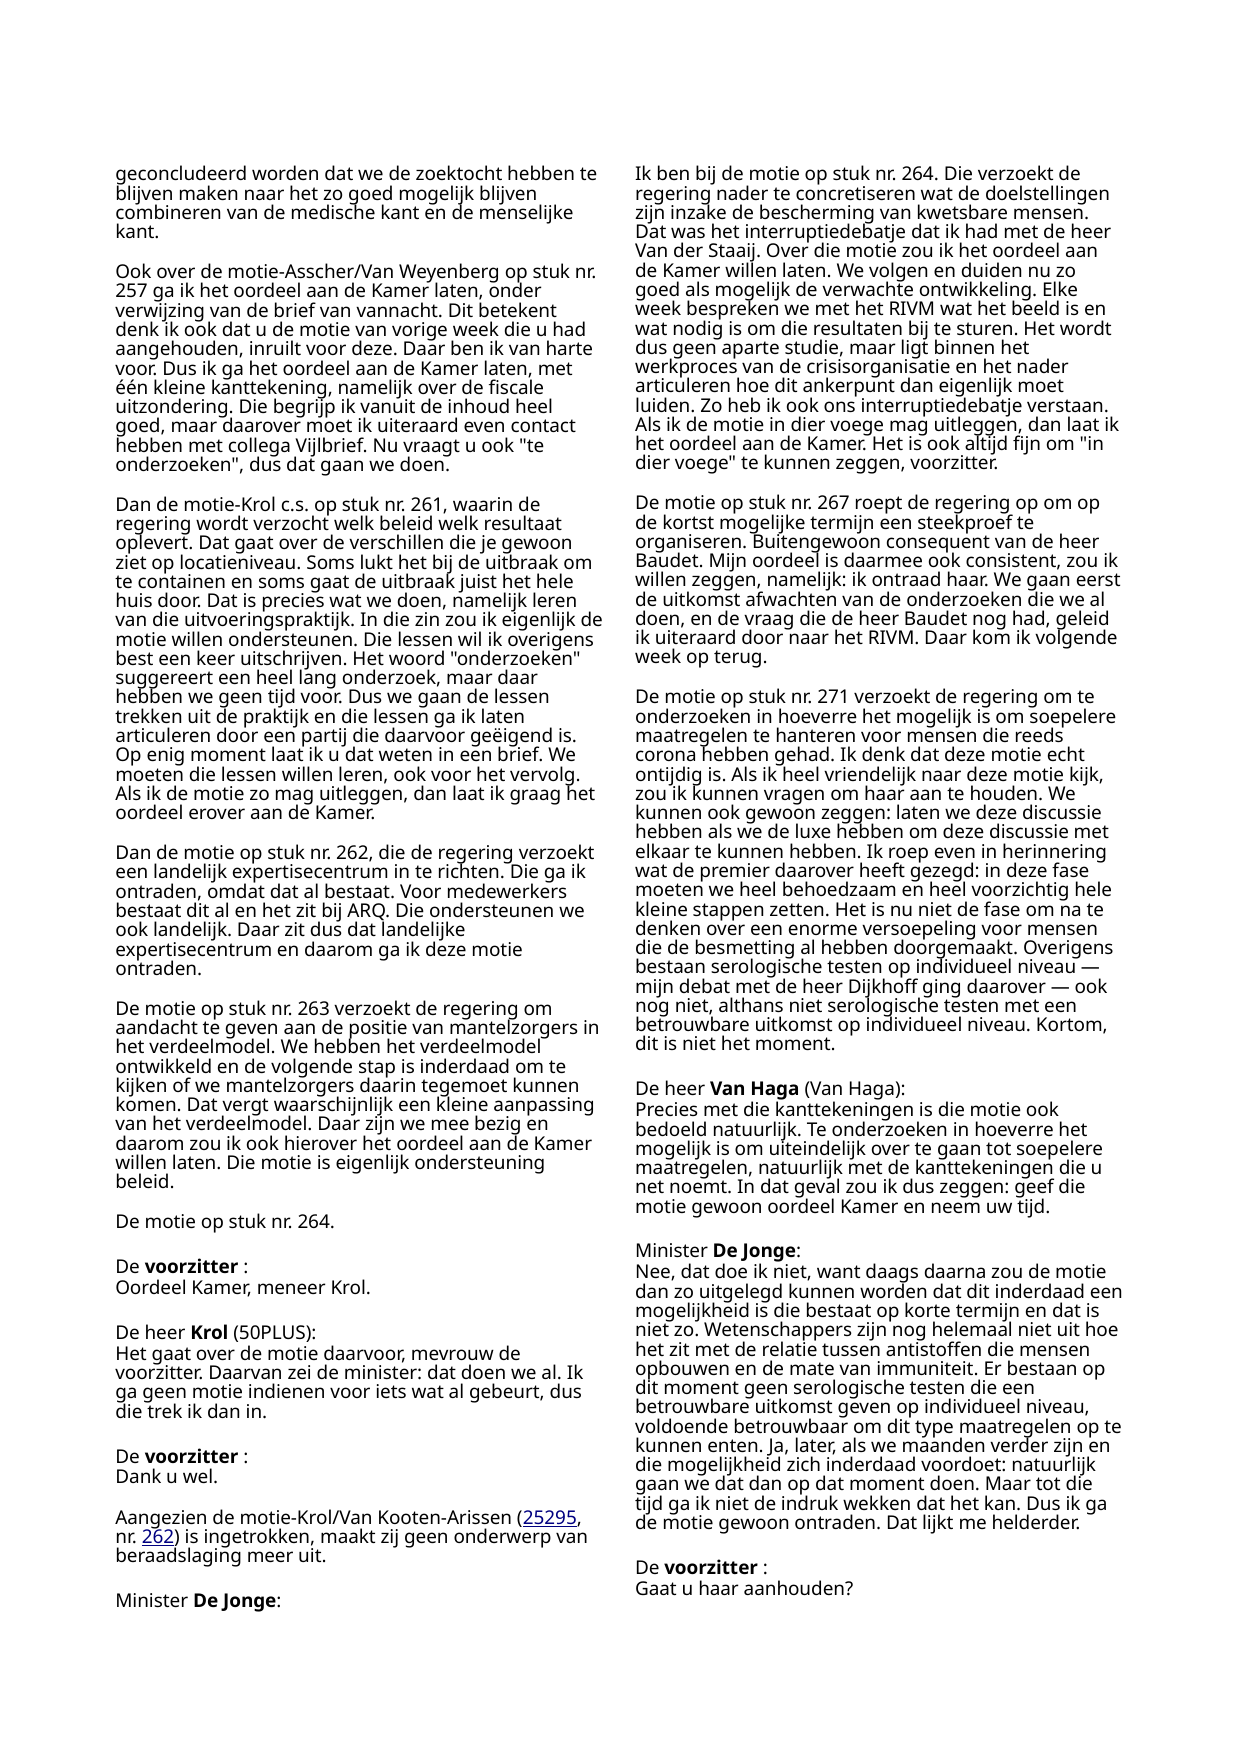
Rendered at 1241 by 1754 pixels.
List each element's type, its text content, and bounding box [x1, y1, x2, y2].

text Oordeel Kamer, meneer Krol. [115, 1279, 605, 1298]
text Minister De Jonge: [115, 1587, 605, 1613]
text De motie op stuk nr. 263 verzoekt de regering om aandacht te geven aan de positie van mantelzorgers in het verdeelmodel. We hebben het verdeelmodel ontwikkeld en de volgende stap is inderdaad om te kijken of we mantelzorgers daarin tegemoet kunnen komen. Dat vergt waarschijnlijk een kleine aanpassing van het verdeelmodel. Daar zijn we mee bezig en daarom zou ik ook hierover het oordeel aan de Kamer willen laten. Die motie is eigenlijk ondersteuning beleid. [115, 1000, 605, 1192]
text Ook over de motie-Asscher/Van Weyenberg op stuk nr. 257 ga ik het oordeel aan de Kamer laten, onder verwijzing van de brief van vannacht. Dit betekent denk ik ook dat u de motie van vorige week die u had aangehouden, inruilt voor deze. Daar ben ik van harte voor. Dus ik ga het oordeel aan de Kamer laten, met één kleine kanttekening, namelijk over de fiscale uitzondering. Die begrijp ik vanuit de inhoud heel goed, maar daarover moet ik uiteraard even contact hebben met collega Vijlbrief. Nu vraagt u ook "te onderzoeken", dus dat gaan we doen. [115, 263, 605, 475]
text De motie op stuk nr. 267 roept de regering op om op de kortst mogelijke termijn een steekproef te organiseren. Buitengewoon consequent van de heer Baudet. Mijn oordeel is daarmee ook consistent, zou ik willen zeggen, namelijk: ik ontraad haar. We gaan eerst de uitkomst afwachten van de onderzoeken die we al doen, en de vraag die de heer Baudet nog had, geleid ik uiteraard door naar het RIVM. Daar kom ik volgende week op terug. [635, 494, 1125, 668]
text Gaat u haar aanhouden? [635, 1580, 1125, 1599]
text Nee, dat doe ik niet, want daags daarna zou de motie dan zo uitgelegd kunnen worden dat dit inderdaad een mogelijkheid is die bestaat op korte termijn en dat is niet zo. Wetenschappers zijn nog helemaal niet uit hoe het zit met de relatie tussen antistoffen die mensen opbouwen en de mate van immuniteit. Er bestaan op dit moment geen serologische testen die een betrouwbare uitkomst geven op individueel niveau, voldoende betrouwbaar om dit type maatregelen op te kunnen enten. Ja, later, als we maanden verder zijn en die mogelijkheid zich inderdaad voordoet: natuurlijk gaan we dat dan op dat moment doen. Maar tot die tijd ga ik niet de indruk wekken dat het kan. Dus ik ga de motie gewoon ontraden. Dat lijkt me helderder. [635, 1263, 1125, 1533]
text De motie op stuk nr. 264. [115, 1213, 605, 1232]
text geconcludeerd worden dat we de zoektocht hebben te blijven maken naar het zo goed mogelijk blijven combineren van de medische kant en de menselijke kant. [115, 165, 605, 242]
text De voorzitter : [635, 1554, 1125, 1580]
text Precies met die kanttekeningen is die motie ook bedoeld natuurlijk. Te onderzoeken in hoeverre het mogelijk is om uiteindelijk over te gaan tot soepelere maatregelen, natuurlijk met de kanttekeningen die u net noemt. In dat geval zou ik dus zeggen: geef die motie gewoon oordeel Kamer en neem uw tijd. [635, 1101, 1125, 1217]
text Dank u wel. [115, 1468, 605, 1488]
text Ik ben bij de motie op stuk nr. 264. Die verzoekt de regering nader te concretiseren wat de doelstellingen zijn inzake de bescherming van kwetsbare mensen. Dat was het interruptiedebatje dat ik had met de heer Van der Staaij. Over die motie zou ik het oordeel aan de Kamer willen laten. We volgen en duiden nu zo goed als mogelijk de verwachte ontwikkeling. Elke week bespreken we met het RIVM wat het beeld is en wat nodig is om die resultaten bij te sturen. Het wordt dus geen aparte studie, maar ligt binnen het werkproces van de crisisorganisatie en het nader articuleren hoe dit ankerpunt dan eigenlijk moet luiden. Zo heb ik ook ons interruptiedebatje verstaan. Als ik de motie in dier voege mag uitleggen, dan laat ik het oordeel aan de Kamer. Het is ook altijd fijn om "in dier voege" te kunnen zeggen, voorzitter. [635, 165, 1125, 474]
text De heer Van Haga (Van Haga): [635, 1076, 1125, 1101]
text Aangezien de motie-Krol/Van Kooten-Arissen (25295, nr. 262) is ingetrokken, maakt zij geen onderwerp van beraadslaging meer uit. [115, 1509, 605, 1566]
text Dan de motie op stuk nr. 262, die de regering verzoekt een landelijk expertisecentrum in te richten. Die ga ik ontraden, omdat dat al bestaat. Voor medewerkers bestaat dit al en het zit bij ARQ. Die ondersteunen we ook landelijk. Daar zit dus dat landelijke expertisecentrum en daarom ga ik deze motie ontraden. [115, 844, 605, 979]
text Het gaat over de motie daarvoor, mevrouw de voorzitter. Daarvan zei de minister: dat doen we al. Ik ga geen motie indienen voor iets wat al gebeurt, dus die trek ik dan in. [115, 1345, 605, 1422]
text Minister De Jonge: [635, 1238, 1125, 1263]
text De voorzitter : [115, 1253, 605, 1279]
text Dan de motie-Krol c.s. op stuk nr. 261, waarin de regering wordt verzocht welk beleid welk resultaat oplevert. Dat gaat over de verschillen die je gewoon ziet op locatieniveau. Soms lukt het bij de uitbraak om te containen en soms gaat de uitbraak juist het hele huis door. Dat is precies wat we doen, namelijk leren van die uitvoeringspraktijk. In die zin zou ik eigenlijk de motie willen ondersteunen. Die lessen wil ik overigens best een keer uitschrijven. Het woord "onderzoeken" suggereert een heel lang onderzoek, maar daar hebben we geen tijd voor. Dus we gaan de lessen trekken uit de praktijk en die lessen ga ik laten articuleren door een partij die daarvoor geëigend is. Op enig moment laat ik u dat weten in een brief. We moeten die lessen willen leren, ook voor het vervolg. Als ik de motie zo mag uitleggen, dan laat ik graag het oordeel erover aan de Kamer. [115, 496, 605, 823]
text De voorzitter : [115, 1443, 605, 1468]
text De motie op stuk nr. 271 verzoekt de regering om te onderzoeken in hoeverre het mogelijk is om soepelere maatregelen te hanteren voor mensen die reeds corona hebben gehad. Ik denk dat deze motie echt ontijdig is. Als ik heel vriendelijk naar deze motie kijk, zou ik kunnen vragen om haar aan te houden. We kunnen ook gewoon zeggen: laten we deze discussie hebben als we de luxe hebben om deze discussie met elkaar te kunnen hebben. Ik roep even in herinnering wat de premier daarover heeft gezegd: in deze fase moeten we heel behoedzaam en heel voorzichtig hele kleine stappen zetten. Het is nu niet de fase om na te denken over een enorme versoepeling voor mensen die de besmetting al hebben doorgemaakt. Overigens bestaan serologische testen op individueel niveau — mijn debat met de heer Dijkhoff ging daarover — ook nog niet, althans niet serologische testen met een betrouwbare uitkomst op individueel niveau. Kortom, dit is niet het moment. [635, 688, 1125, 1055]
text De heer Krol (50PLUS): [115, 1319, 605, 1345]
